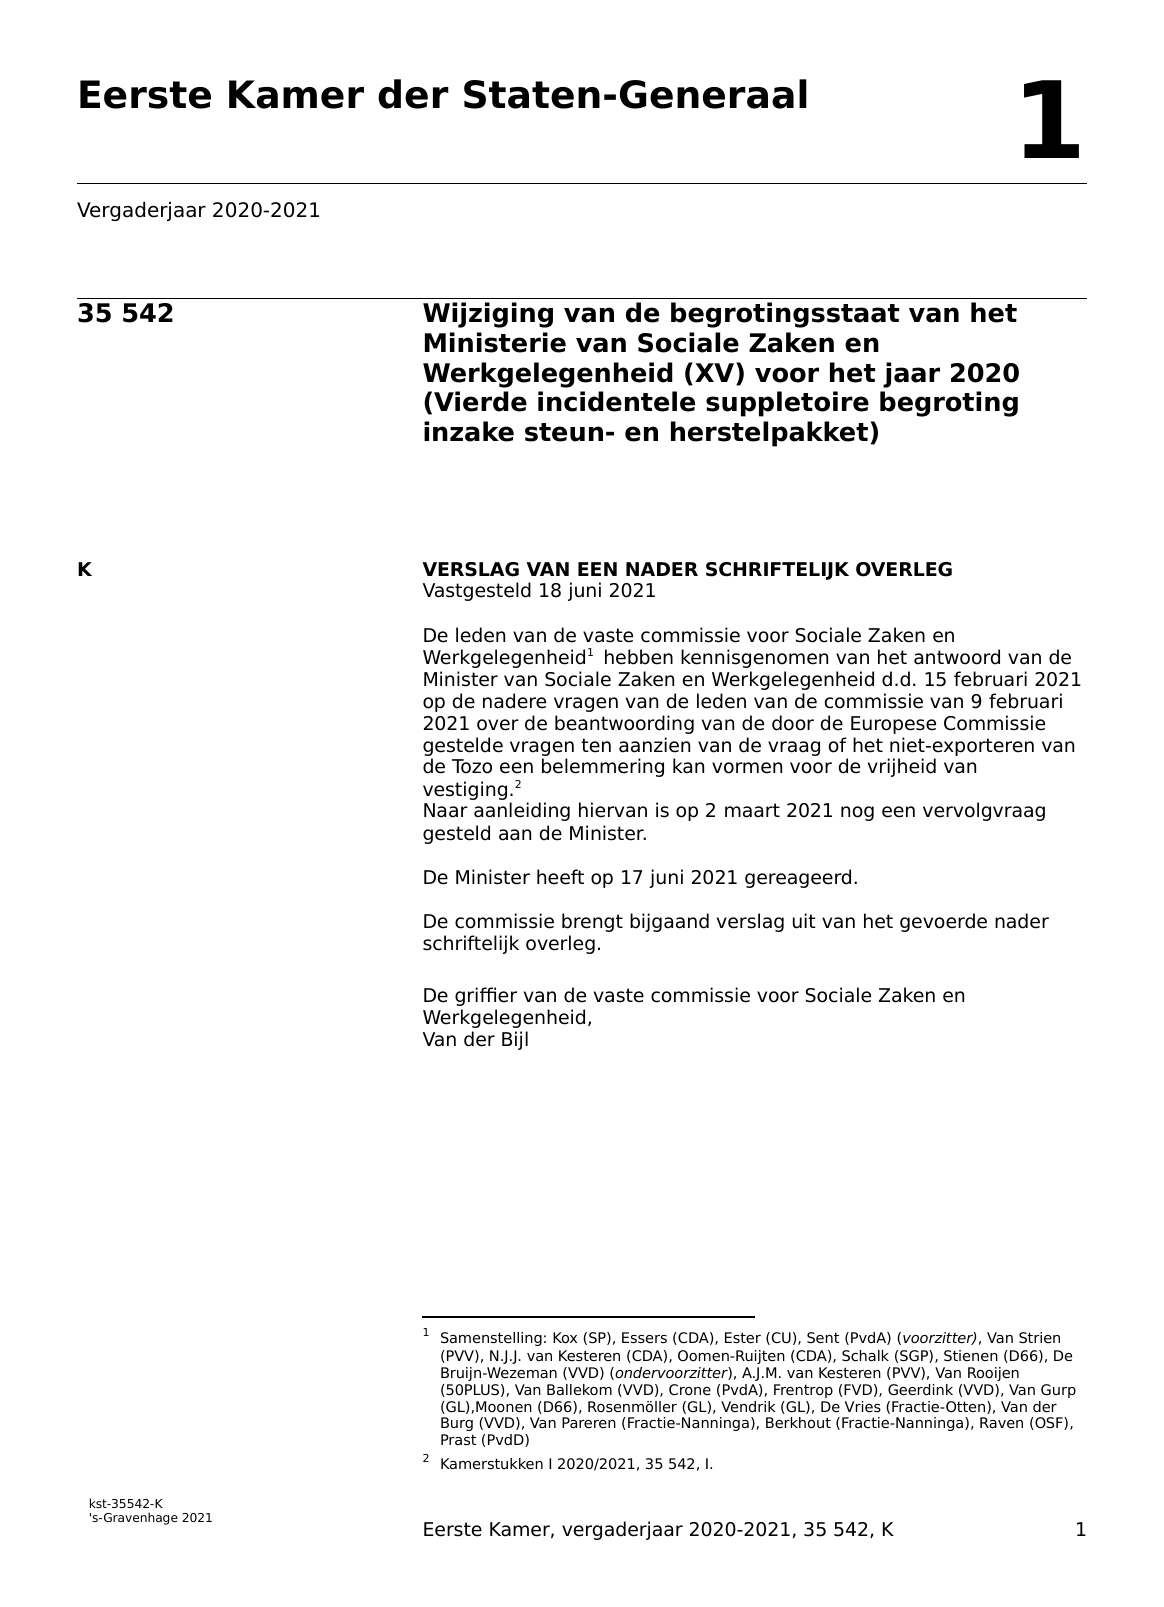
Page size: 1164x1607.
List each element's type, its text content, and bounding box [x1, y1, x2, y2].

table_header Eerste Kamer der Staten-Generaal [77, 59, 886, 183]
text kst-35542-K [88, 1497, 323, 1511]
table_header 1 [886, 59, 1087, 183]
text De griffier van de vaste commissie voor Sociale Zaken en Werkgelegenheid, Van der Bijl [422, 985, 1087, 1051]
text De commissie brengt bijgaand verslag uit van het gevoerde nader schriftelijk overleg. [422, 911, 1087, 955]
text Naar aanleiding hiervan is op 2 maart 2021 nog een vervolgvraag gesteld aan de Minister. [422, 800, 1087, 844]
text Kamerstukken I 2020/2021, 35 542, I. [422, 1452, 1087, 1474]
table_cell Vergaderjaar 2020-2021 [77, 184, 1087, 298]
subtitle 35 542 Wijziging van de begrotingsstaat van het Ministerie van Sociale Zaken en Werkgelegenheid (XV) voor het jaar 2020 (Vierde incidentele suppletoire begroting inzake steun- en herstelpakket) [77, 299, 1087, 447]
text Samenstelling: Kox (SP), Essers (CDA), Ester (CU), Sent (PvdA) (voorzitter), Van Strien (PVV), N.J.J. van Kesteren (CDA), Oomen-Ruijten (CDA), Schalk (SGP), Stienen (D66), De Bruijn-Wezeman (VVD) (ondervoorzitter), A.J.M. van Kesteren (PVV), Van Rooijen (50PLUS), Van Ballekom (VVD), Crone (PvdA), Frentrop (FVD), Geerdink (VVD), Van Gurp (GL),Moonen (D66), Rosenmöller (GL), Vendrik (GL), De Vries (Fractie-Otten), Van der Burg (VVD), Van Pareren (Fractie-Nanninga), Berkhout (Fractie-Nanninga), Raven (OSF), Prast (PvdD) [422, 1326, 1087, 1449]
text Vastgesteld 18 juni 2021 [422, 580, 1087, 602]
text De Minister heeft op 17 juni 2021 gereageerd. [422, 867, 1087, 888]
subtitle K VERSLAG VAN EEN NADER SCHRIFTELIJK OVERLEG [77, 558, 1087, 580]
text 's-Gravenhage 2021 [88, 1511, 323, 1525]
text De leden van de vaste commissie voor Sociale Zaken en Werkgelegenheid hebben kennisgenomen van het antwoord van de Minister van Sociale Zaken en Werkgelegenheid d.d. 15 februari 2021 op de nadere vragen van de leden van de commissie van 9 februari 2021 over de beantwoording van de door de Europese Commissie gestelde vragen ten aanzien van de vraag of het niet-exporteren van de Tozo een belemmering kan vormen voor de vrijheid van vestiging. [422, 624, 1087, 800]
